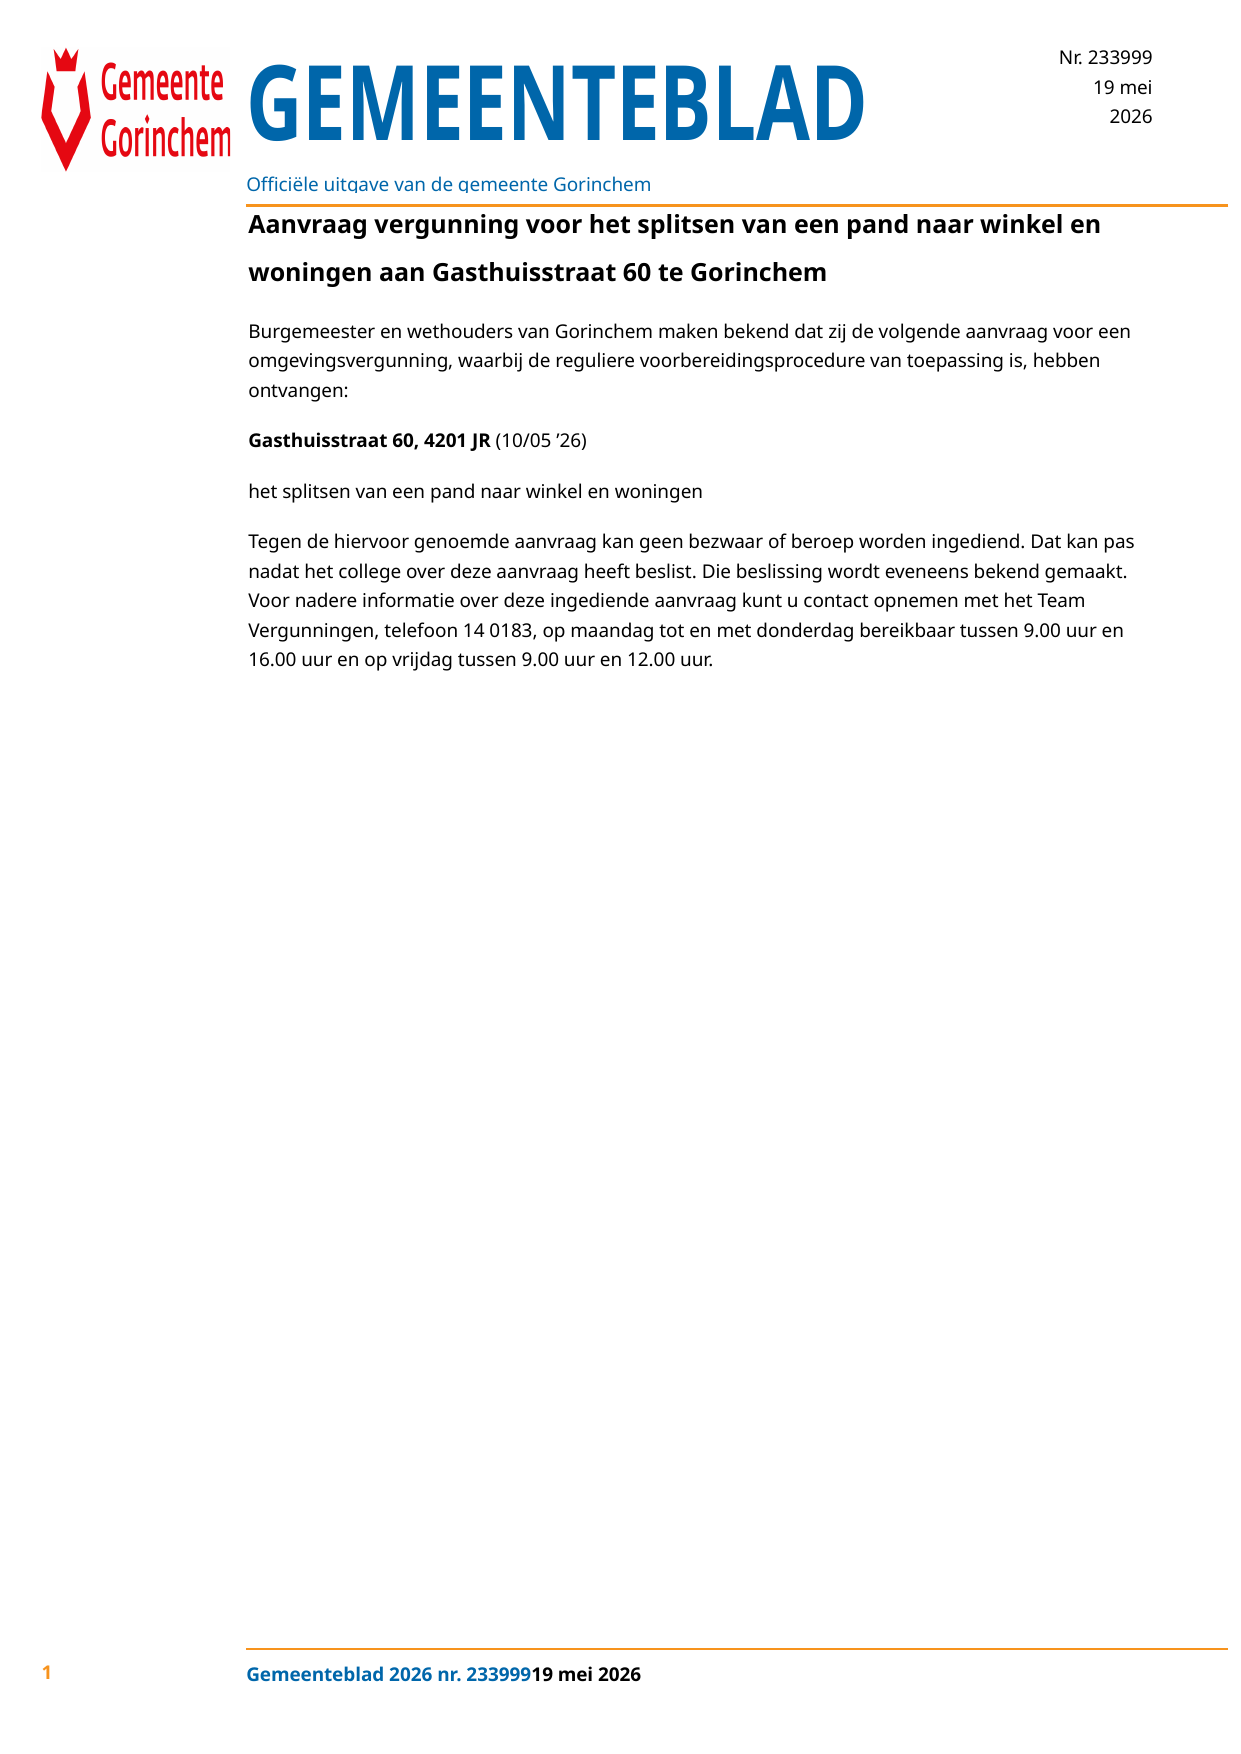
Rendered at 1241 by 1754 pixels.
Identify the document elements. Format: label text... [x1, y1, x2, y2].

text Gasthuisstraat 60, 4201 JR (10/05 ’26) [248, 427, 1152, 453]
text Burgemeester en wethouders van Gorinchem maken bekend dat zij de volgende aanvraag voor een omgevingsvergunning, waarbij de reguliere voorbereidingsprocedure van toepassing is, hebben ontvangen: [248, 318, 1152, 403]
text het splitsen van een pand naar winkel en woningen [248, 478, 1152, 504]
text Aanvraag vergunning voor het splitsen van een pand naar winkel en woningen aan Gasthuisstraat 60 te Gorinchem [248, 207, 1152, 288]
text Tegen de hiervoor genoemde aanvraag kan geen bezwaar of beroep worden ingediend. Dat kan pas nadat het college over deze aanvraag heeft beslist. Die beslissing wordt eveneens bekend gemaakt. Voor nadere informatie over deze ingediende aanvraag kunt u contact opnemen met het Team Vergunningen, telefoon 14 0183, op maandag tot en met donderdag bereikbaar tussen 9.00 uur en 16.00 uur en op vrijdag tussen 9.00 uur en 12.00 uur. [248, 528, 1152, 672]
picture [41, 47, 231, 172]
